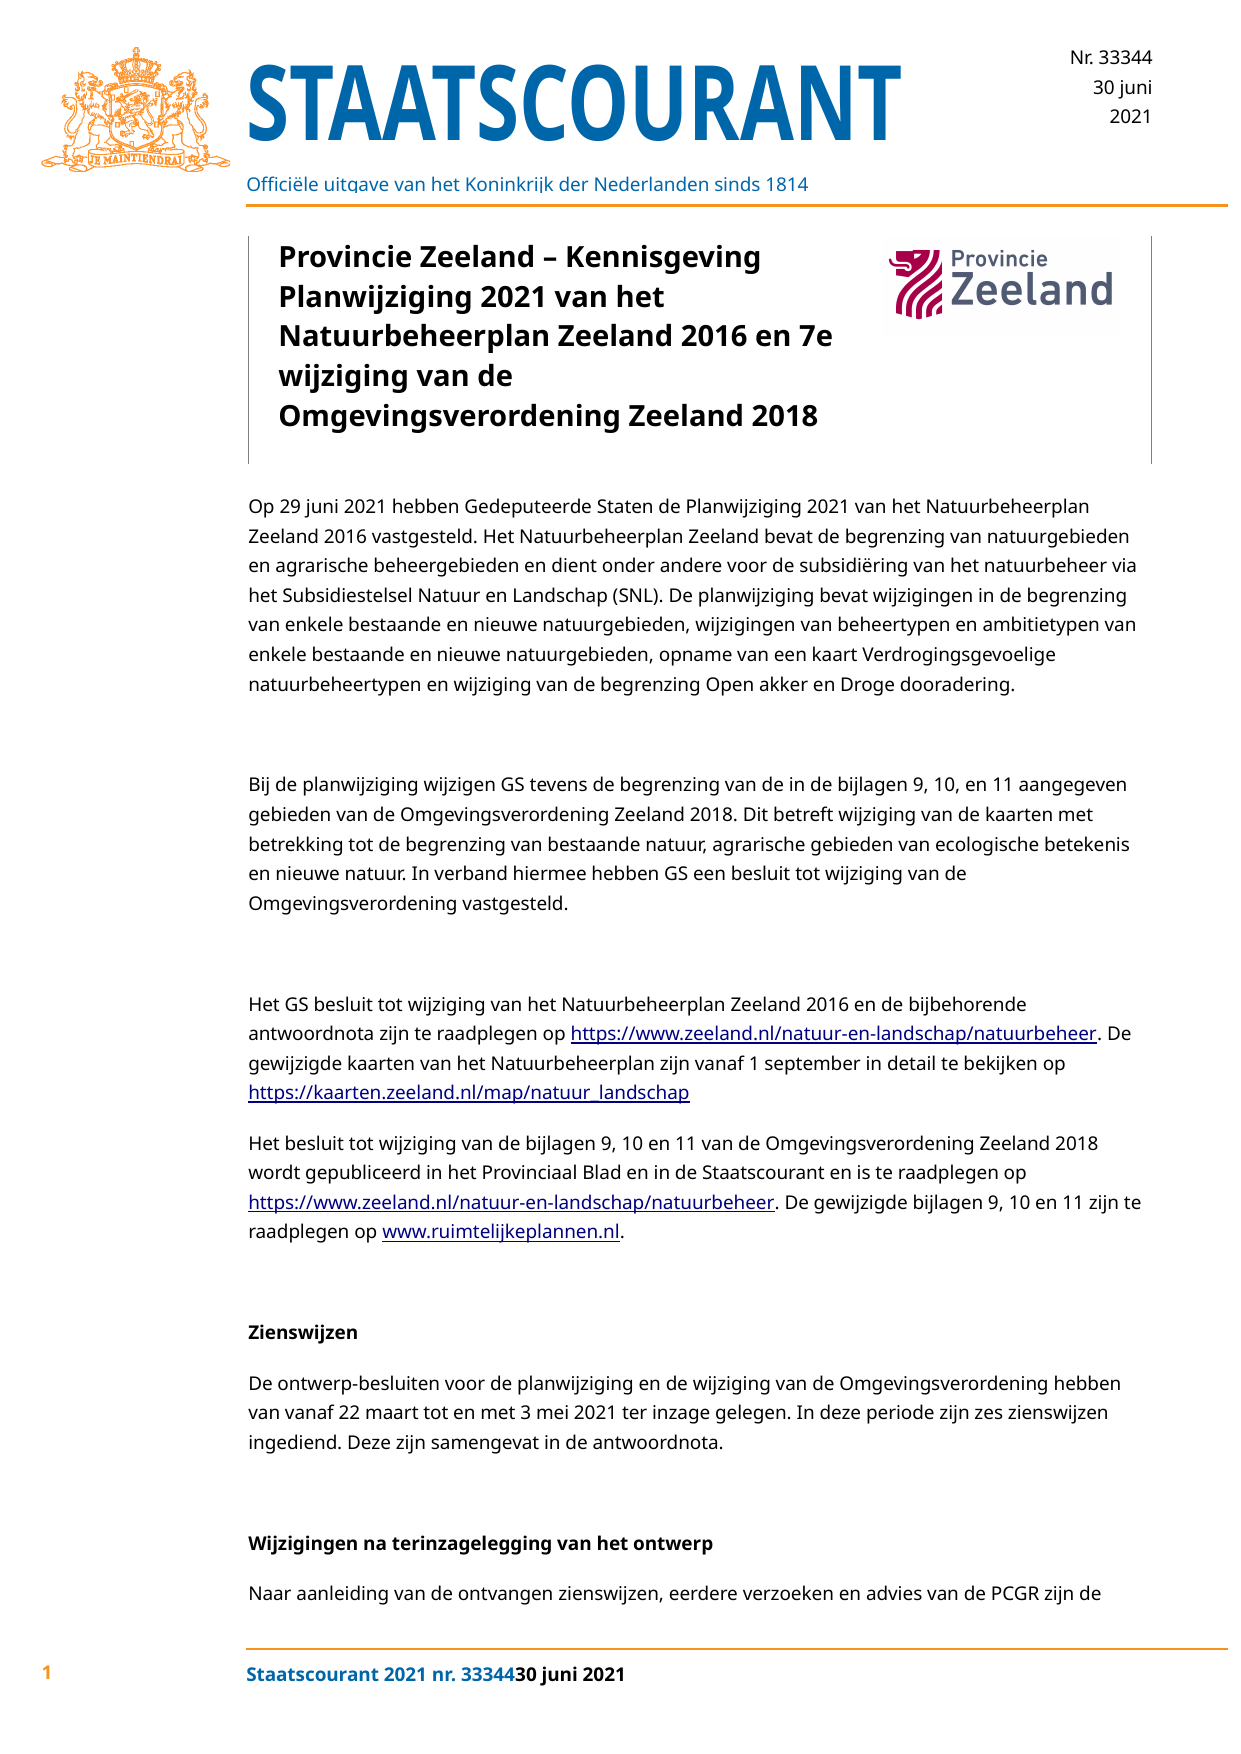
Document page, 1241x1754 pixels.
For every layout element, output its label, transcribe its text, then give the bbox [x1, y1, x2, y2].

text De ontwerp-besluiten voor de planwijziging en de wijziging van de Omgevingsverordening hebben van vanaf 22 maart tot en met 3 mei 2021 ter inzage gelegen. In deze periode zijn zes zienswijzen ingediend. Deze zijn samengevat in de antwoordnota. [248, 1370, 1152, 1455]
text Naar aanleiding van de ontvangen zienswijzen, eerdere verzoeken en advies van de PCGR zijn de [248, 1580, 1152, 1606]
table_header [850, 236, 1151, 464]
picture [41, 47, 231, 172]
text Het besluit tot wijziging van de bijlagen 9, 10 en 11 van de Omgevingsverordening Zeeland 2018 wordt gepubliceerd in het Provinciaal Blad en in de Staatscourant en is te raadplegen op https://www.zeeland.nl/natuur-en-landschap/natuurbeheer. De gewijzigde bijlagen 9, 10 en 11 zijn te raadplegen op www.ruimtelijkeplannen.nl. [248, 1130, 1152, 1244]
picture [882, 236, 1119, 336]
text Op 29 juni 2021 hebben Gedeputeerde Staten de Planwijziging 2021 van het Natuurbeheerplan Zeeland 2016 vastgesteld. Het Natuurbeheerplan Zeeland bevat de begrenzing van natuurgebieden en agrarische beheergebieden en dient onder andere voor de subsidiëring van het natuurbeheer via het Subsidiestelsel Natuur en Landschap (SNL). De planwijziging bevat wijzigingen in de begrenzing van enkele bestaande en nieuwe natuurgebieden, wijzigingen van beheertypen en ambitietypen van enkele bestaande en nieuwe natuurgebieden, opname van een kaart Verdrogingsgevoelige natuurbeheertypen en wijziging van de begrenzing Open akker en Droge dooradering. [248, 493, 1152, 697]
text Wijzigingen na terinzagelegging van het ontwerp [248, 1530, 1152, 1556]
table_header Provincie Zeeland – Kennisgeving Planwijziging 2021 van het Natuurbeheerplan Zeeland 2016 en 7e wijziging van de Omgevingsverordening Zeeland 2018 [249, 236, 850, 464]
text Zienswijzen [248, 1319, 1152, 1345]
text Het GS besluit tot wijziging van het Natuurbeheerplan Zeeland 2016 en de bijbehorende antwoordnota zijn te raadplegen op https://www.zeeland.nl/natuur-en-landschap/natuurbeheer. De gewijzigde kaarten van het Natuurbeheerplan zijn vanaf 1 september in detail te bekijken op https://kaarten.zeeland.nl/map/natuur_landschap [248, 991, 1152, 1105]
text Bij de planwijziging wijzigen GS tevens de begrenzing van de in de bijlagen 9, 10, en 11 aangegeven gebieden van de Omgevingsverordening Zeeland 2018. Dit betreft wijziging van de kaarten met betrekking tot de begrenzing van bestaande natuur, agrarische gebieden van ecologische betekenis en nieuwe natuur. In verband hiermee hebben GS een besluit tot wijziging van de Omgevingsverordening vastgesteld. [248, 772, 1152, 916]
